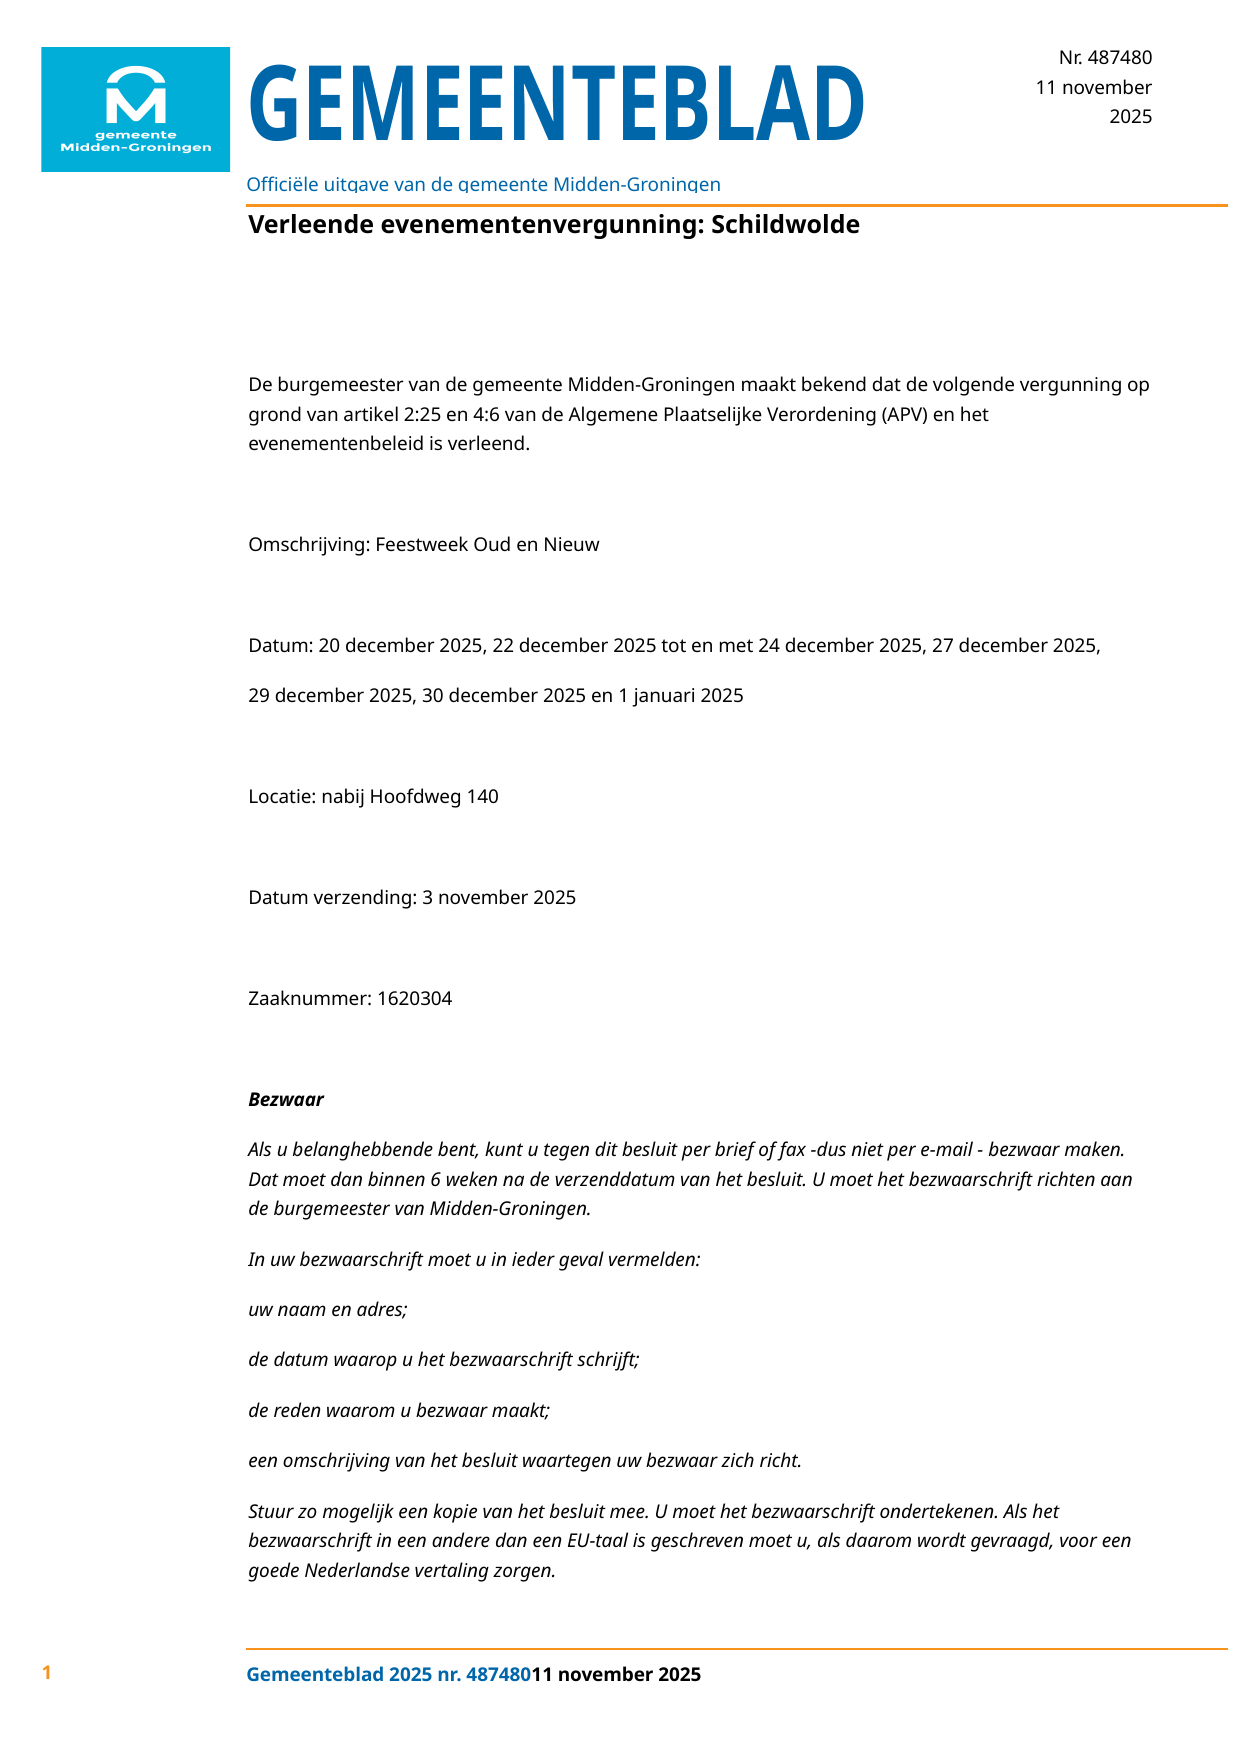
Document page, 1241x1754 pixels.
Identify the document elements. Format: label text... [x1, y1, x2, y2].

text de reden waarom u bezwaar maakt; [248, 1397, 1152, 1423]
text Verleende evenementenvergunning: Schildwolde [248, 207, 1152, 241]
text uw naam en adres; [248, 1296, 1152, 1322]
text een omschrijving van het besluit waartegen uw bezwaar zich richt. [248, 1447, 1152, 1473]
text de datum waarop u het bezwaarschrift schrijft; [248, 1347, 1152, 1372]
picture [108, 66, 164, 82]
text Bezwaar [248, 1086, 1152, 1111]
text De burgemeester van de gemeente Midden-Groningen maakt bekend dat de volgende vergunning op grond van artikel 2:25 en 4:6 van de Algemene Plaatselijke Verordening (APV) en het evenementenbeleid is verleend. [248, 371, 1152, 456]
text Datum verzending: 3 november 2025 [248, 884, 1152, 910]
picture [107, 89, 165, 122]
text Stuur zo mogelijk een kopie van het besluit mee. U moet het bezwaarschrift ondertekenen. Als het bezwaarschrift in een andere dan een EU-taal is geschreven moet u, als daarom wordt gevraagd, voor een goede Nederlandse vertaling zorgen. [248, 1498, 1152, 1583]
text In uw bezwaarschrift moet u in ieder geval vermelden: [248, 1246, 1152, 1271]
text Datum: 20 december 2025, 22 december 2025 tot en met 24 december 2025, 27 december 2025, [248, 632, 1152, 658]
text Als u belanghebbende bent, kunt u tegen dit besluit per brief of fax -dus niet per e-mail - bezwaar maken. Dat moet dan binnen 6 weken na de verzenddatum van het besluit. U moet het bezwaarschrift richten aan de burgemeester van Midden-Groningen. [248, 1136, 1152, 1221]
text Zaaknummer: 1620304 [248, 985, 1152, 1011]
picture [184, 146, 190, 153]
text 29 december 2025, 30 december 2025 en 1 januari 2025 [248, 682, 1152, 708]
text Locatie: nabij Hoofdweg 140 [248, 783, 1152, 809]
text Omschrijving: Feestweek Oud en Nieuw [248, 531, 1152, 557]
